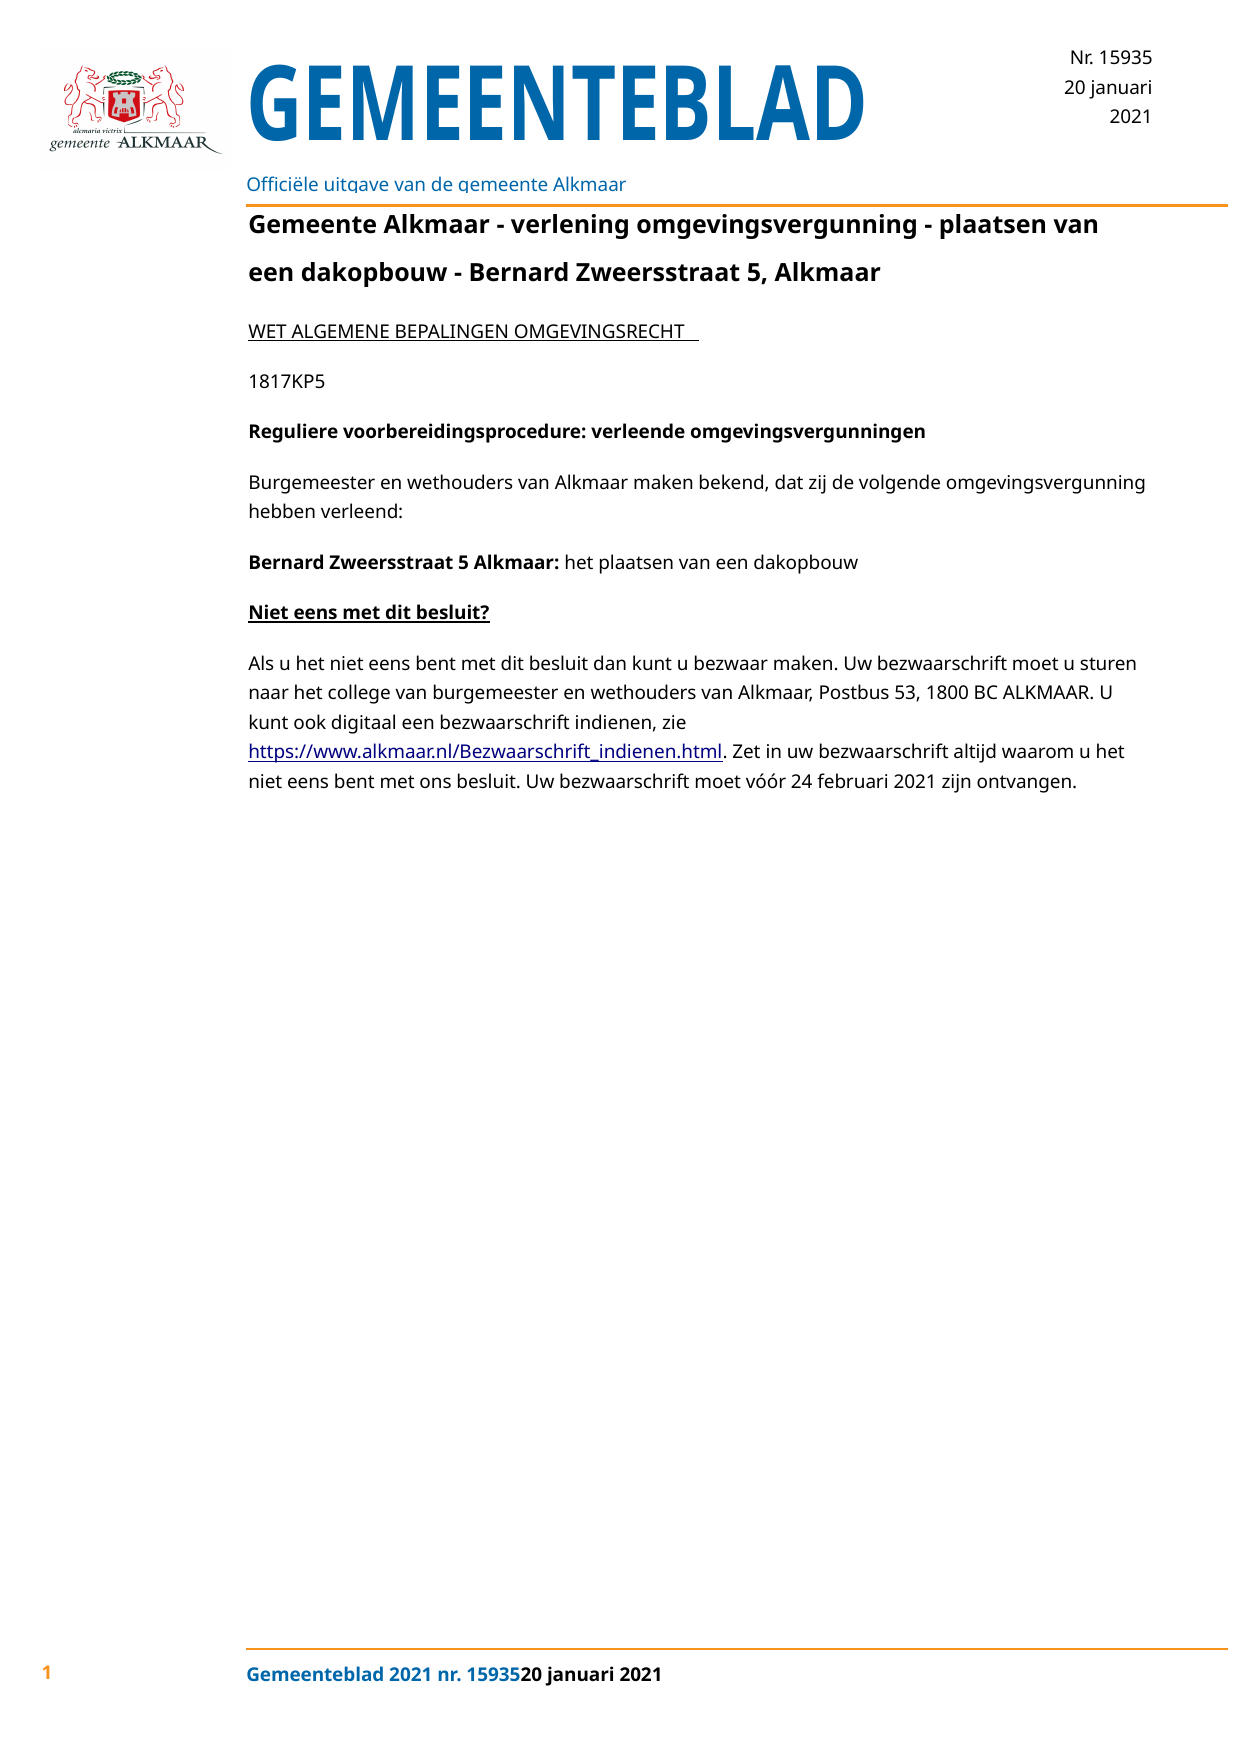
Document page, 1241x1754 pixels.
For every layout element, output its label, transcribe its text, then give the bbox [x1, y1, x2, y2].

text Niet eens met dit besluit? [248, 599, 1152, 625]
text Gemeente Alkmaar - verlening omgevingsvergunning - plaatsen van een dakopbouw - Bernard Zweersstraat 5, Alkmaar [248, 207, 1152, 288]
text 1817KP5 [248, 368, 1152, 394]
text Als u het niet eens bent met dit besluit dan kunt u bezwaar maken. Uw bezwaarschrift moet u sturen naar het college van burgemeester en wethouders van Alkmaar, Postbus 53, 1800 BC ALKMAAR. U kunt ook digitaal een bezwaarschrift indienen, zie https://www.alkmaar.nl/Bezwaarschrift_indienen.html. Zet in uw bezwaarschrift altijd waarom u het niet eens bent met ons besluit. Uw bezwaarschrift moet vóór 24 februari 2021 zijn ontvangen. [248, 650, 1152, 794]
text WET ALGEMENE BEPALINGEN OMGEVINGSRECHT [248, 318, 1152, 344]
picture [41, 47, 231, 172]
text Bernard Zweersstraat 5 Alkmaar: het plaatsen van een dakopbouw [248, 549, 1152, 575]
text Burgemeester en wethouders van Alkmaar maken bekend, dat zij de volgende omgevingsvergunning hebben verleend: [248, 469, 1152, 524]
text Reguliere voorbereidingsprocedure: verleende omgevingsvergunningen [248, 419, 1152, 444]
